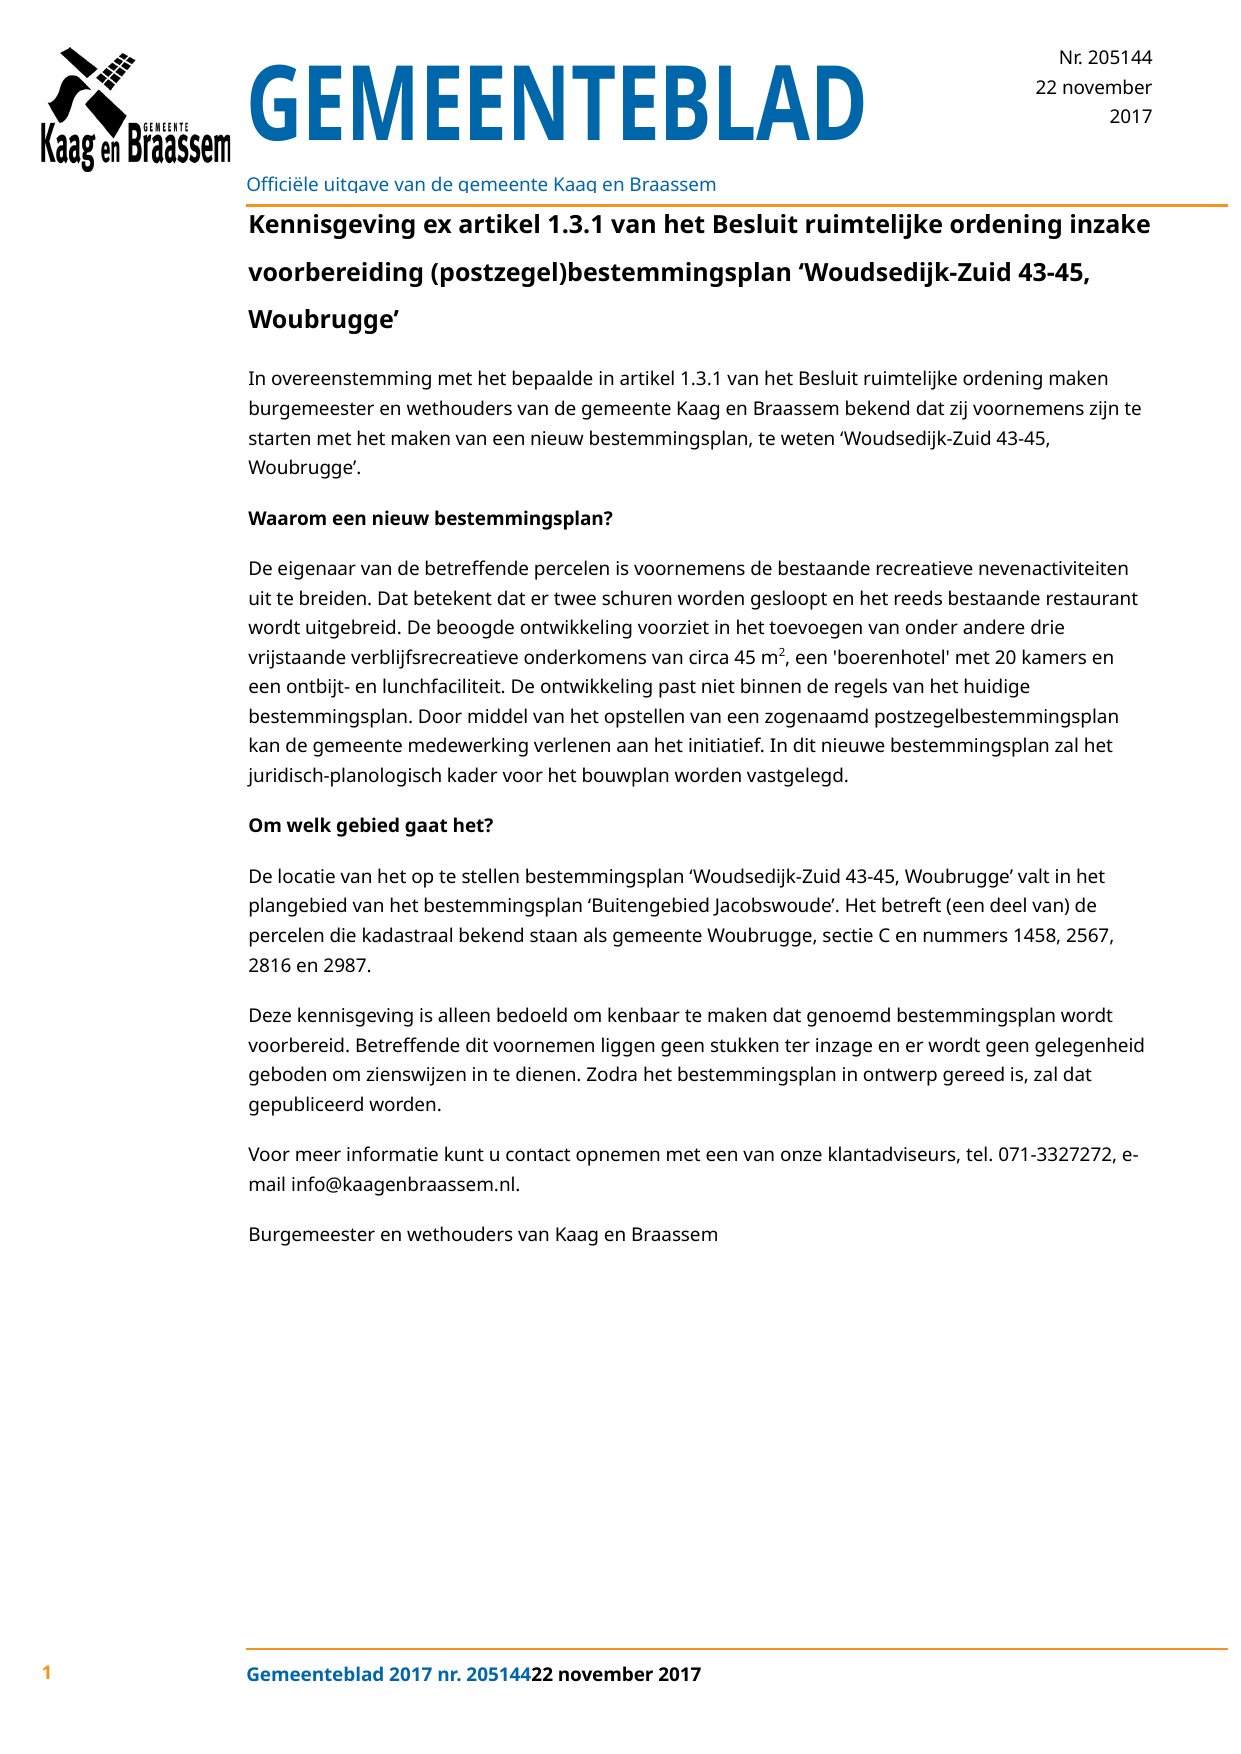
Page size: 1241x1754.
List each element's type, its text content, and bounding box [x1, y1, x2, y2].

text Burgemeester en wethouders van Kaag en Braassem [248, 1221, 1152, 1247]
text In overeenstemming met het bepaalde in artikel 1.3.1 van het Besluit ruimtelijke ordening maken burgemeester en wethouders van de gemeente Kaag en Braassem bekend dat zij voornemens zijn te starten met het maken van een nieuw bestemmingsplan, te weten ‘Woudsedijk-Zuid 43-45, Woubrugge’. [248, 366, 1152, 480]
text Om welk gebied gaat het? [248, 813, 1152, 838]
text Waarom een nieuw bestemmingsplan? [248, 505, 1152, 530]
text Deze kennisgeving is alleen bedoeld om kenbaar te maken dat genoemd bestemmingsplan wordt voorbereid. Betreffende dit voornemen liggen geen stukken ter inzage en er wordt geen gelegenheid geboden om zienswijzen in te dienen. Zodra het bestemmingsplan in ontwerp gereed is, zal dat gepubliceerd worden. [248, 1002, 1152, 1117]
text De locatie van het op te stellen bestemmingsplan ‘Woudsedijk-Zuid 43-45, Woubrugge’ valt in het plangebied van het bestemmingsplan ‘Buitengebied Jacobswoude’. Het betreft (een deel van) de percelen die kadastraal bekend staan als gemeente Woubrugge, sectie C en nummers 1458, 2567, 2816 en 2987. [248, 863, 1152, 977]
text De eigenaar van de betreffende percelen is voornemens de bestaande recreatieve nevenactiviteiten uit te breiden. Dat betekent dat er twee schuren worden gesloopt en het reeds bestaande restaurant wordt uitgebreid. De beoogde ontwikkeling voorziet in het toevoegen van onder andere drie vrijstaande verblijfsrecreatieve onderkomens van circa 45 m2, een 'boerenhotel' met 20 kamers en een ontbijt- en lunchfaciliteit. De ontwikkeling past niet binnen de regels van het huidige bestemmingsplan. Door middel van het opstellen van een zogenaamd postzegelbestemmingsplan kan de gemeente medewerking verlenen aan het initiatief. In dit nieuwe bestemmingsplan zal het juridisch-planologisch kader voor het bouwplan worden vastgelegd. [248, 555, 1152, 788]
text Voor meer informatie kunt u contact opnemen met een van onze klantadviseurs, tel. 071-3327272, e-mail info@kaagenbraassem.nl. [248, 1141, 1152, 1197]
picture [41, 47, 231, 172]
text Kennisgeving ex artikel 1.3.1 van het Besluit ruimtelijke ordening inzake voorbereiding (postzegel)bestemmingsplan ‘Woudsedijk-Zuid 43-45, Woubrugge’ [248, 207, 1152, 336]
